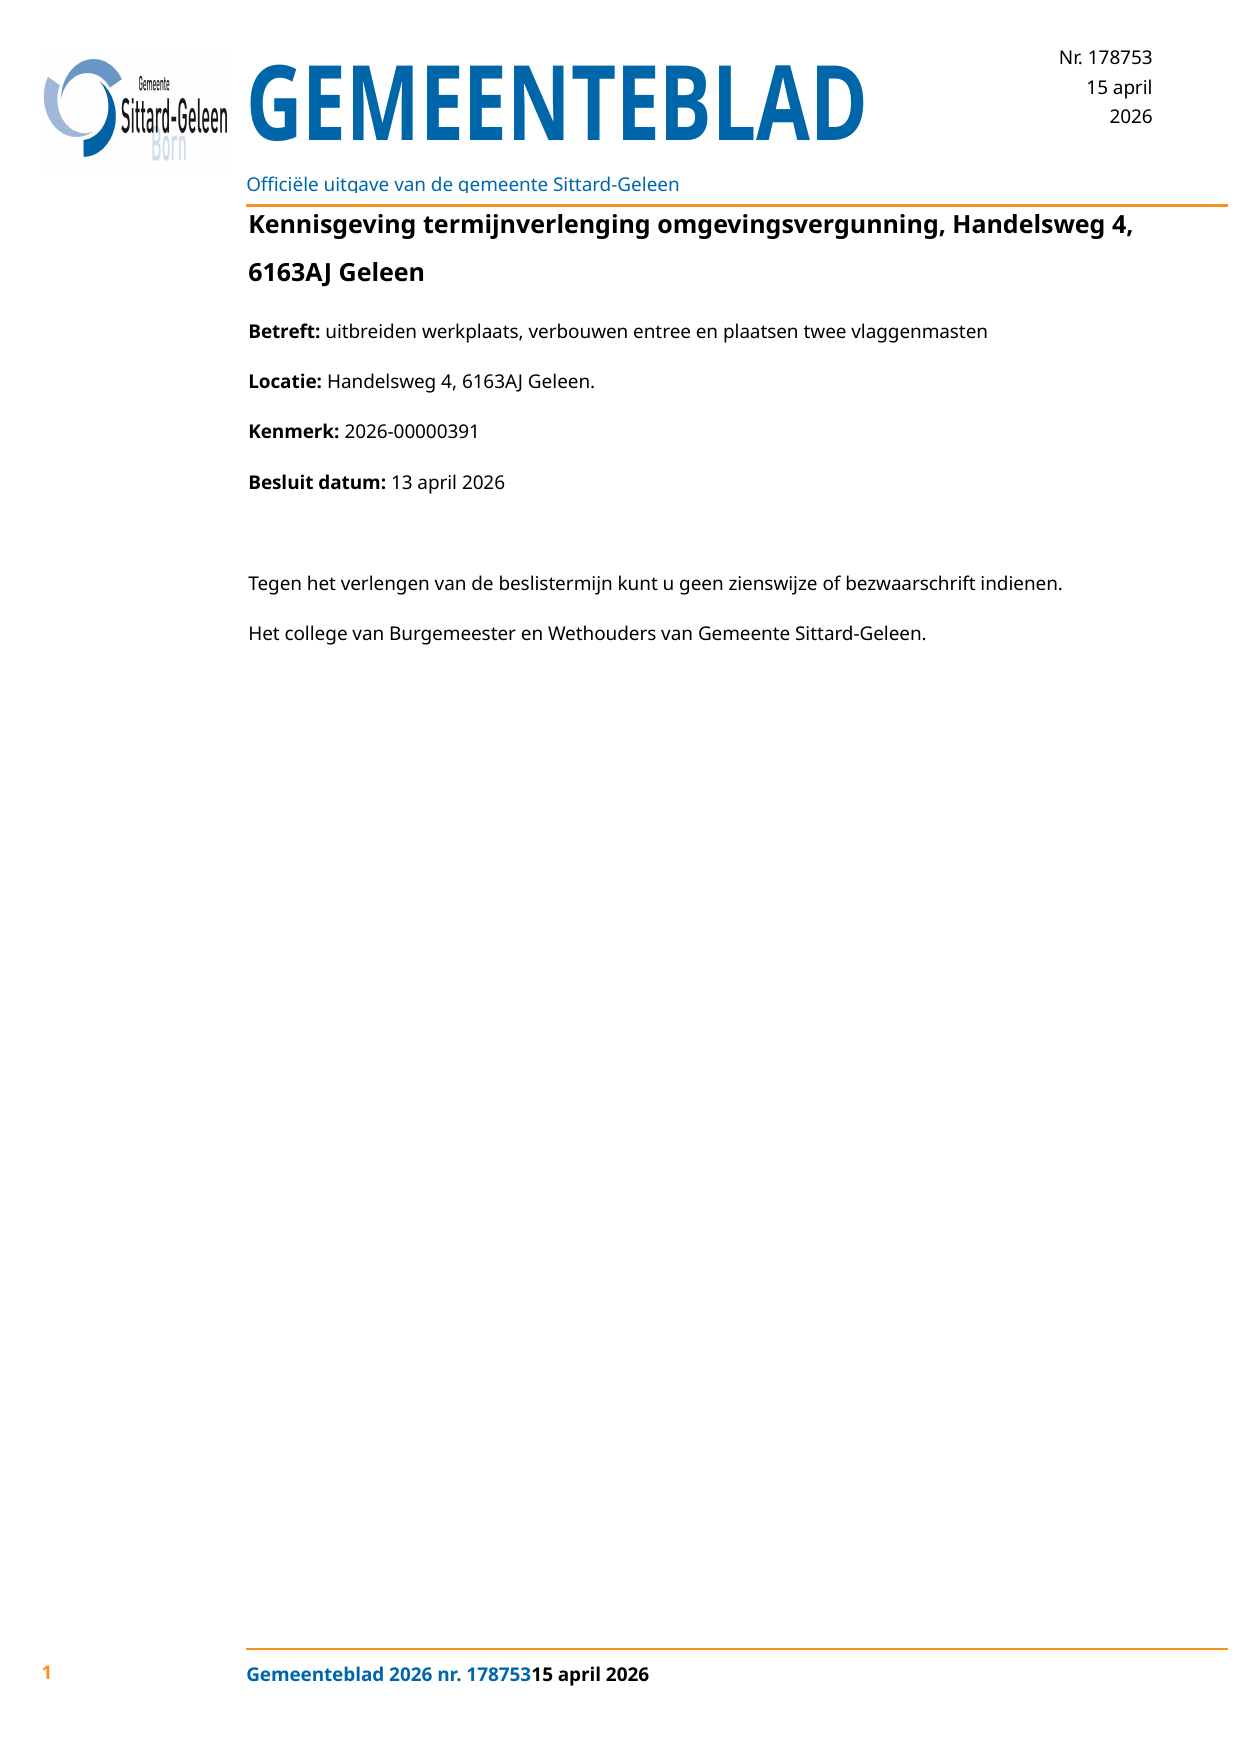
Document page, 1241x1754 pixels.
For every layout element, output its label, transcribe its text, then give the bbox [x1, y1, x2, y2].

text Besluit datum: 13 april 2026 [248, 469, 1152, 495]
text Tegen het verlengen van de beslistermijn kunt u geen zienswijze of bezwaarschrift indienen. [248, 570, 1152, 596]
text Kenmerk: 2026-00000391 [248, 419, 1152, 444]
text Het college van Burgemeester en Wethouders van Gemeente Sittard-Geleen. [248, 620, 1152, 646]
text Kennisgeving termijnverlenging omgevingsvergunning, Handelsweg 4, 6163AJ Geleen [248, 207, 1152, 288]
text Betreft: uitbreiden werkplaats, verbouwen entree en plaatsen twee vlaggenmasten [248, 318, 1152, 344]
picture [41, 47, 231, 172]
text Locatie: Handelsweg 4, 6163AJ Geleen. [248, 368, 1152, 394]
